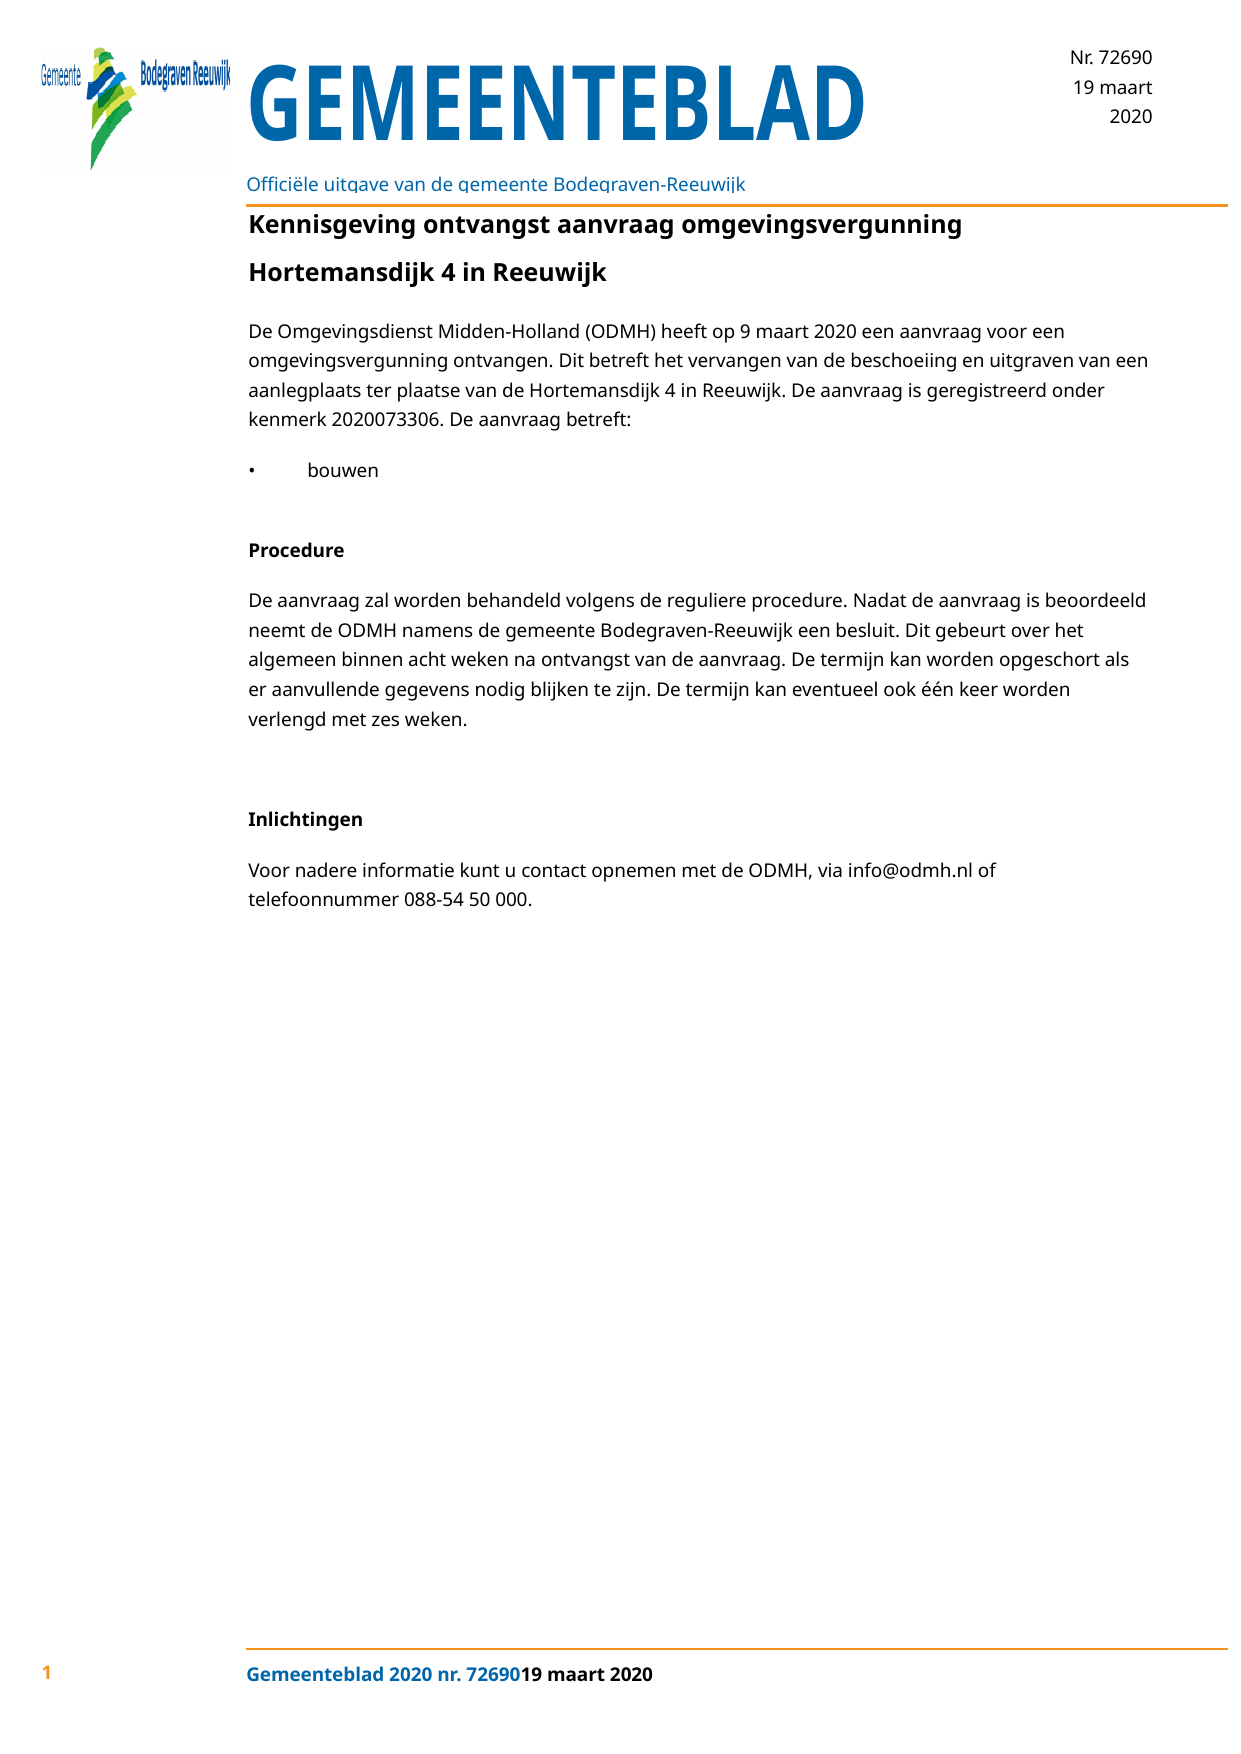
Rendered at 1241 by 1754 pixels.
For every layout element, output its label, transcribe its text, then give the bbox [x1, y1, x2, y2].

list bouwen [248, 457, 1152, 483]
picture [41, 47, 231, 172]
text Kennisgeving ontvangst aanvraag omgevingsvergunning Hortemansdijk 4 in Reeuwijk [248, 207, 1152, 288]
text De Omgevingsdienst Midden-Holland (ODMH) heeft op 9 maart 2020 een aanvraag voor een omgevingsvergunning ontvangen. Dit betreft het vervangen van de beschoeiing en uitgraven van een aanlegplaats ter plaatse van de Hortemansdijk 4 in Reeuwijk. De aanvraag is geregistreerd onder kenmerk 2020073306. De aanvraag betreft: [248, 318, 1152, 432]
text Voor nadere informatie kunt u contact opnemen met de ODMH, via info@odmh.nl of telefoonnummer 088-54 50 000. [248, 857, 1152, 912]
text Procedure [248, 537, 1152, 563]
text De aanvraag zal worden behandeld volgens de reguliere procedure. Nadat de aanvraag is beoordeeld neemt de ODMH namens de gemeente Bodegraven-Reeuwijk een besluit. Dit gebeurt over het algemeen binnen acht weken na ontvangst van de aanvraag. De termijn kan worden opgeschort als er aanvullende gegevens nodig blijken te zijn. De termijn kan eventueel ook één keer worden verlengd met zes weken. [248, 587, 1152, 732]
text Inlichtingen [248, 807, 1152, 832]
